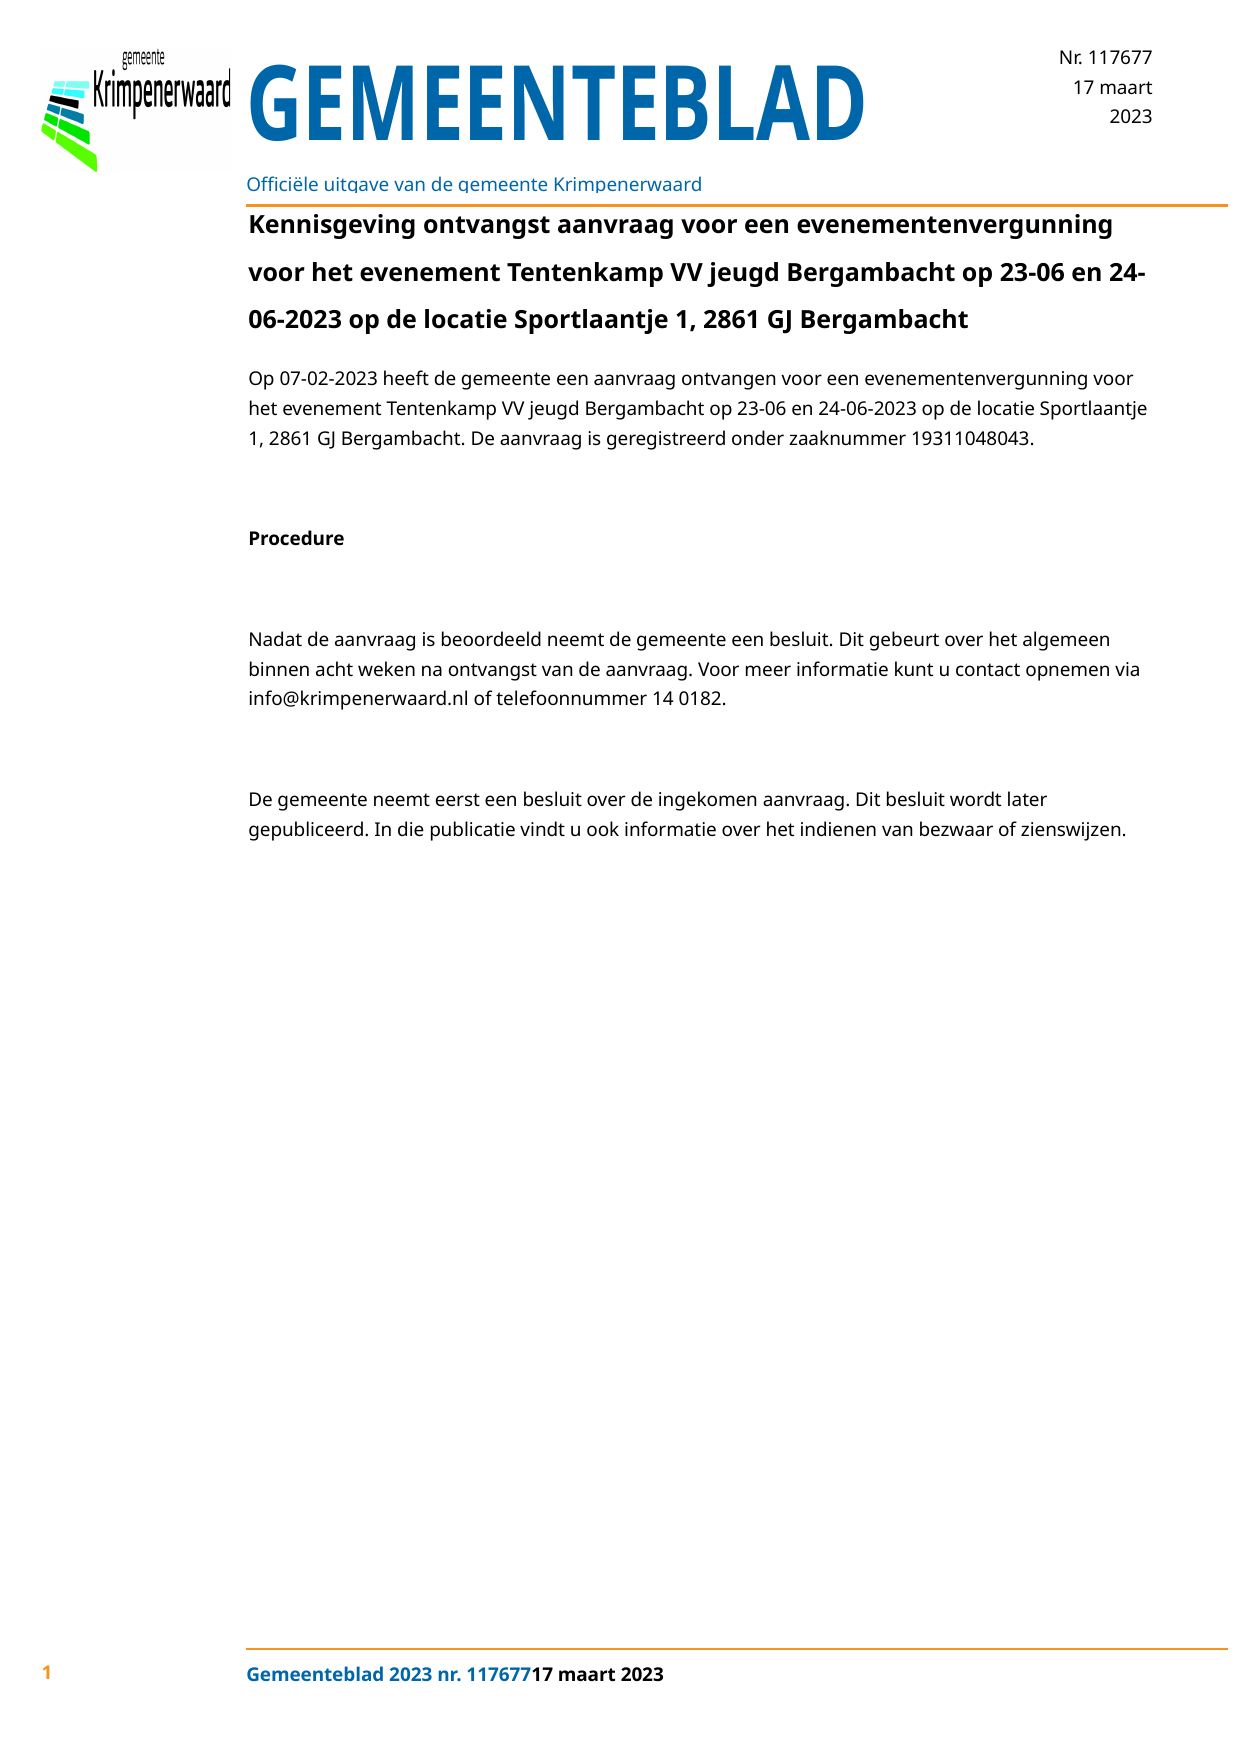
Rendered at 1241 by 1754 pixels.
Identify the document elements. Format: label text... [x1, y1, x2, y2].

picture [41, 47, 231, 172]
text Op 07-02-2023 heeft de gemeente een aanvraag ontvangen voor een evenementenvergunning voor het evenement Tentenkamp VV jeugd Bergambacht op 23-06 en 24-06-2023 op de locatie Sportlaantje 1, 2861 GJ Bergambacht. De aanvraag is geregistreerd onder zaaknummer 19311048043. [248, 366, 1152, 450]
text Nadat de aanvraag is beoordeeld neemt de gemeente een besluit. Dit gebeurt over het algemeen binnen acht weken na ontvangst van de aanvraag. Voor meer informatie kunt u contact opnemen via info@krimpenerwaard.nl of telefoonnummer 14 0182. [248, 626, 1152, 711]
text De gemeente neemt eerst een besluit over de ingekomen aanvraag. Dit besluit wordt later gepubliceerd. In die publicatie vindt u ook informatie over het indienen van bezwaar of zienswijzen. [248, 786, 1152, 842]
text Procedure [248, 526, 1152, 551]
text Kennisgeving ontvangst aanvraag voor een evenementenvergunning voor het evenement Tentenkamp VV jeugd Bergambacht op 23-06 en 24-06-2023 op de locatie Sportlaantje 1, 2861 GJ Bergambacht [248, 207, 1152, 336]
